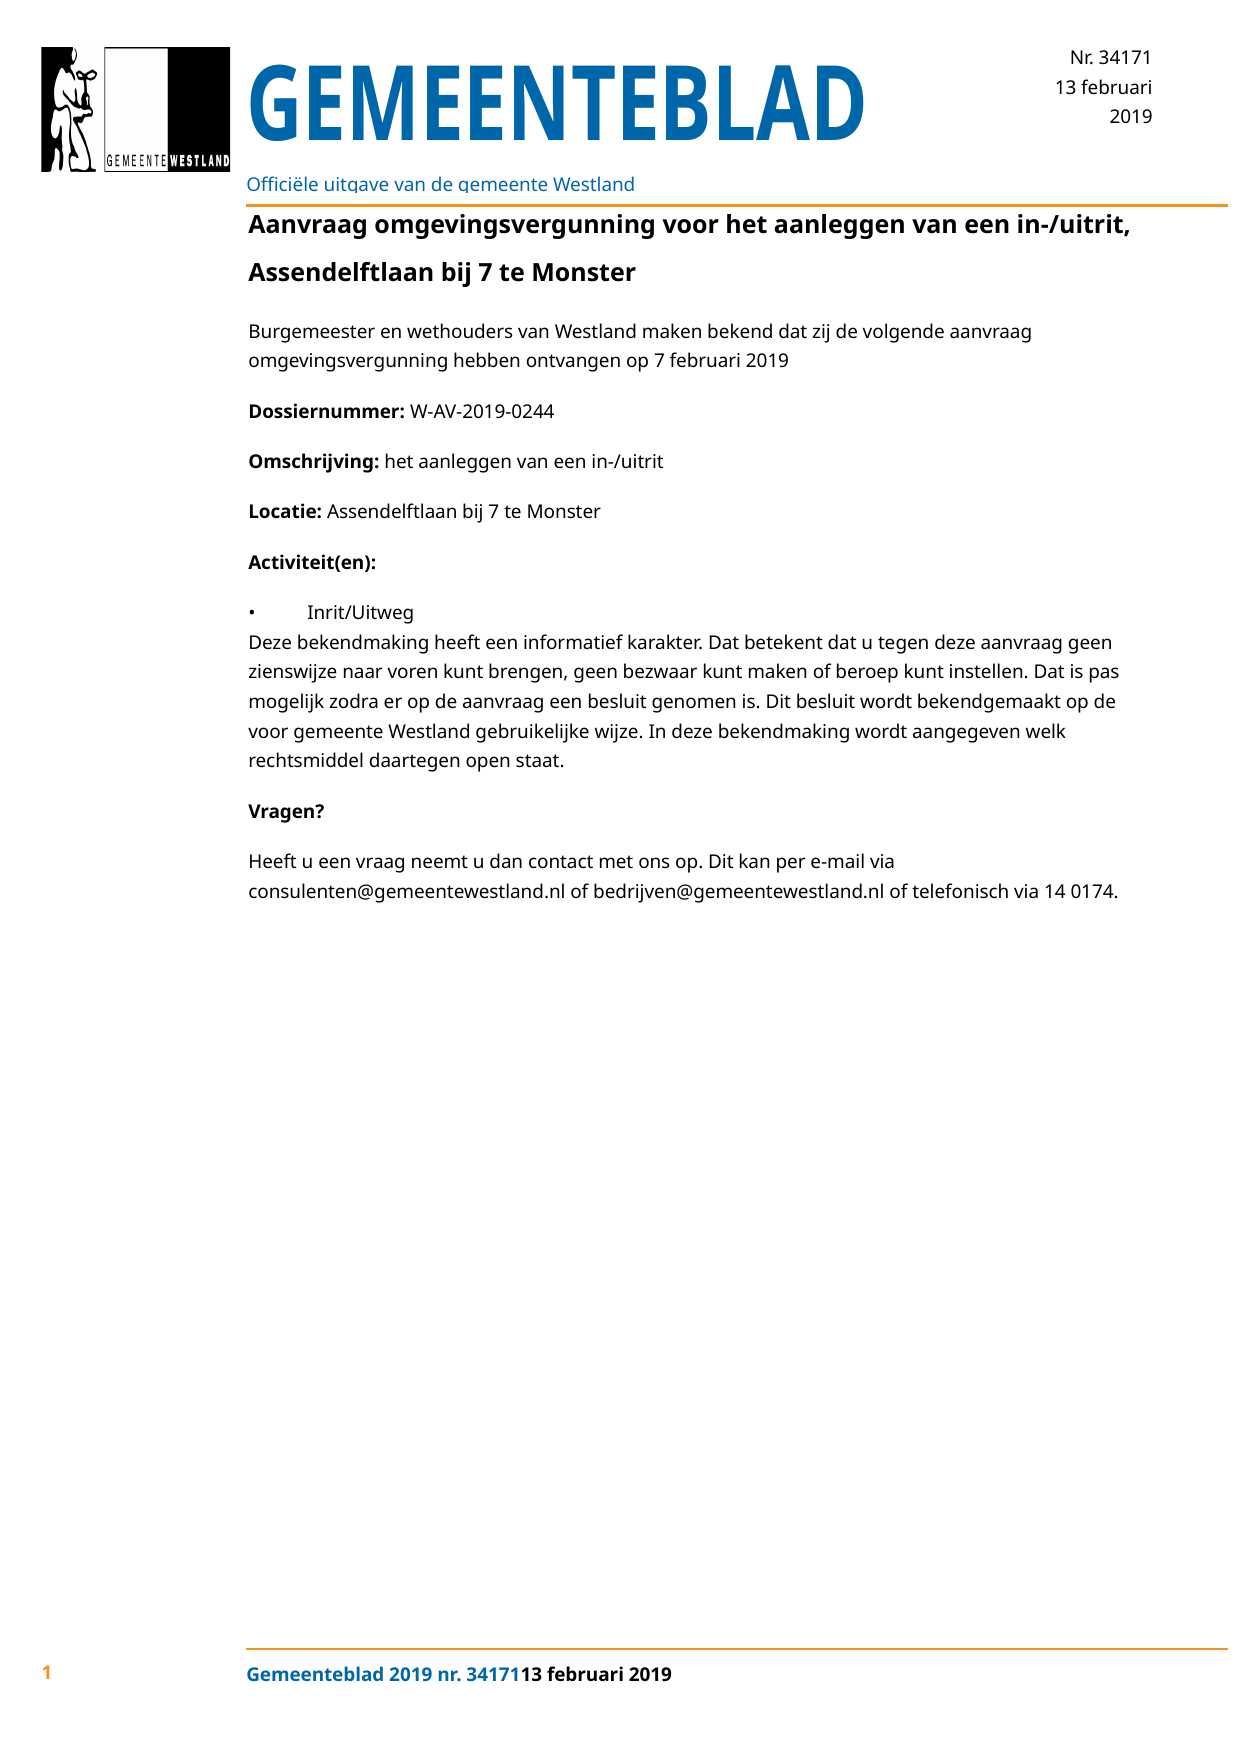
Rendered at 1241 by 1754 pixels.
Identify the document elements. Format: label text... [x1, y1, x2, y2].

text Locatie: Assendelftlaan bij 7 te Monster [248, 499, 1152, 524]
text Heeft u een vraag neemt u dan contact met ons op. Dit kan per e-mail via consulenten@gemeentewestland.nl of bedrijven@gemeentewestland.nl of telefonisch via 14 0174. [248, 848, 1152, 904]
text Omschrijving: het aanleggen van een in-/uitrit [248, 448, 1152, 474]
text Burgemeester en wethouders van Westland maken bekend dat zij de volgende aanvraag omgevingsvergunning hebben ontvangen op 7 februari 2019 [248, 318, 1152, 373]
text Activiteit(en): [248, 549, 1152, 575]
list Inrit/Uitweg [248, 599, 1152, 625]
text Dossiernummer: W-AV-2019-0244 [248, 398, 1152, 424]
picture [41, 47, 231, 172]
text Aanvraag omgevingsvergunning voor het aanleggen van een in-/uitrit, Assendelftlaan bij 7 te Monster [248, 207, 1152, 288]
text Deze bekendmaking heeft een informatief karakter. Dat betekent dat u tegen deze aanvraag geen zienswijze naar voren kunt brengen, geen bezwaar kunt maken of beroep kunt instellen. Dat is pas mogelijk zodra er op de aanvraag een besluit genomen is. Dit besluit wordt bekendgemaakt op de voor gemeente Westland gebruikelijke wijze. In deze bekendmaking wordt aangegeven welk rechtsmiddel daartegen open staat. [248, 629, 1152, 773]
text Vragen? [248, 798, 1152, 824]
